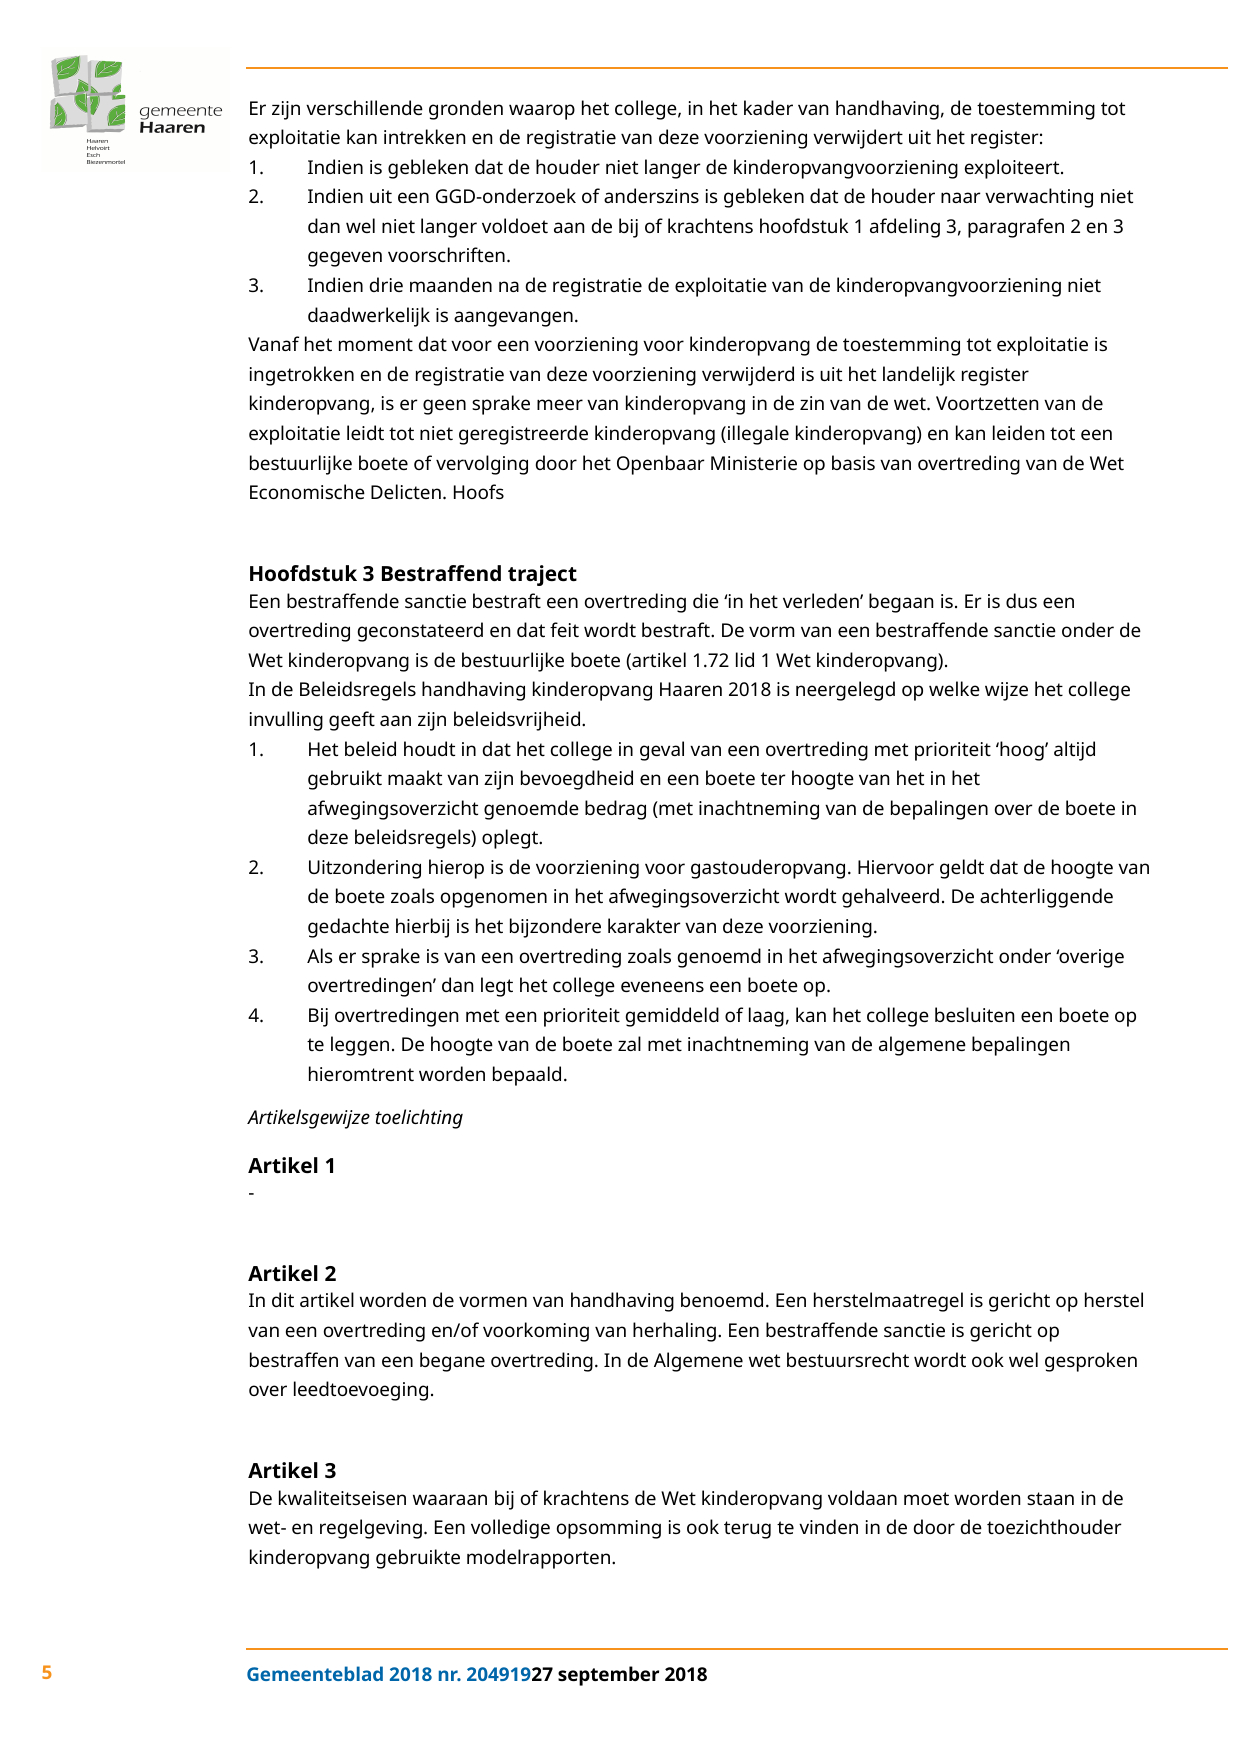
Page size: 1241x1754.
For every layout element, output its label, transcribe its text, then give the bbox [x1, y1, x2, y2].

text Er zijn verschillende gronden waarop het college, in het kader van handhaving, de toestemming tot exploitatie kan intrekken en de registratie van deze voorziening verwijdert uit het register: [248, 95, 1152, 150]
picture [41, 47, 231, 172]
list Bij overtredingen met een prioriteit gemiddeld of laag, kan het college besluiten een boete op te leggen. De hoogte van de boete zal met inachtneming van de algemene bepalingen hieromtrent worden bepaald. [248, 1002, 1152, 1087]
list Als er sprake is van een overtreding zoals genoemd in het afwegingsoverzicht onder ‘overige overtredingen’ dan legt het college eveneens een boete op. [248, 943, 1152, 998]
text - [248, 1179, 1152, 1205]
text Artikel 1 [248, 1151, 1152, 1179]
text Hoofdstuk 3 Bestraffend traject [248, 559, 1152, 588]
text Artikel 3 [248, 1456, 1152, 1485]
text De kwaliteitseisen waaraan bij of krachtens de Wet kinderopvang voldaan moet worden staan in de wet- en regelgeving. Een volledige opsomming is ook terug te vinden in de door de toezichthouder kinderopvang gebruikte modelrapporten. [248, 1485, 1152, 1570]
text In de Beleidsregels handhaving kinderopvang Haaren 2018 is neergelegd op welke wijze het college invulling geeft aan zijn beleidsvrijheid. [248, 677, 1152, 732]
text Vanaf het moment dat voor een voorziening voor kinderopvang de toestemming tot exploitatie is ingetrokken en de registratie van deze voorziening verwijderd is uit het landelijk register kinderopvang, is er geen sprake meer van kinderopvang in de zin van de wet. Voortzetten van de exploitatie leidt tot niet geregistreerde kinderopvang (illegale kinderopvang) en kan leiden tot een bestuurlijke boete of vervolging door het Openbaar Ministerie op basis van overtreding van de Wet Economische Delicten. Hoofs [248, 331, 1152, 505]
text In dit artikel worden de vormen van handhaving benoemd. Een herstelmaatregel is gericht op herstel van een overtreding en/of voorkoming van herhaling. Een bestraffende sanctie is gericht op bestraffen van een begane overtreding. In de Algemene wet bestuursrecht wordt ook wel gesproken over leedtoevoeging. [248, 1288, 1152, 1402]
text Artikel 2 [248, 1259, 1152, 1288]
text Artikelsgewijze toelichting [248, 1104, 1152, 1130]
list Indien uit een GGD-onderzoek of anderszins is gebleken dat de houder naar verwachting niet dan wel niet langer voldoet aan de bij of krachtens hoofdstuk 1 afdeling 3, paragrafen 2 en 3 gegeven voorschriften. [248, 183, 1152, 268]
list Indien is gebleken dat de houder niet langer de kinderopvangvoorziening exploiteert. [248, 154, 1152, 180]
list Indien drie maanden na de registratie de exploitatie van de kinderopvangvoorziening niet daadwerkelijk is aangevangen. [248, 272, 1152, 328]
list Het beleid houdt in dat het college in geval van een overtreding met prioriteit ‘hoog’ altijd gebruikt maakt van zijn bevoegdheid en een boete ter hoogte van het in het afwegingsoverzicht genoemde bedrag (met inachtneming van de bepalingen over de boete in deze beleidsregels) oplegt. [248, 736, 1152, 850]
text Een bestraffende sanctie bestraft een overtreding die ‘in het verleden’ begaan is. Er is dus een overtreding geconstateerd en dat feit wordt bestraft. De vorm van een bestraffende sanctie onder de Wet kinderopvang is de bestuurlijke boete (artikel 1.72 lid 1 Wet kinderopvang). [248, 588, 1152, 673]
list Uitzondering hierop is de voorziening voor gastouderopvang. Hiervoor geldt dat de hoogte van de boete zoals opgenomen in het afwegingsoverzicht wordt gehalveerd. De achterliggende gedachte hierbij is het bijzondere karakter van deze voorziening. [248, 854, 1152, 939]
